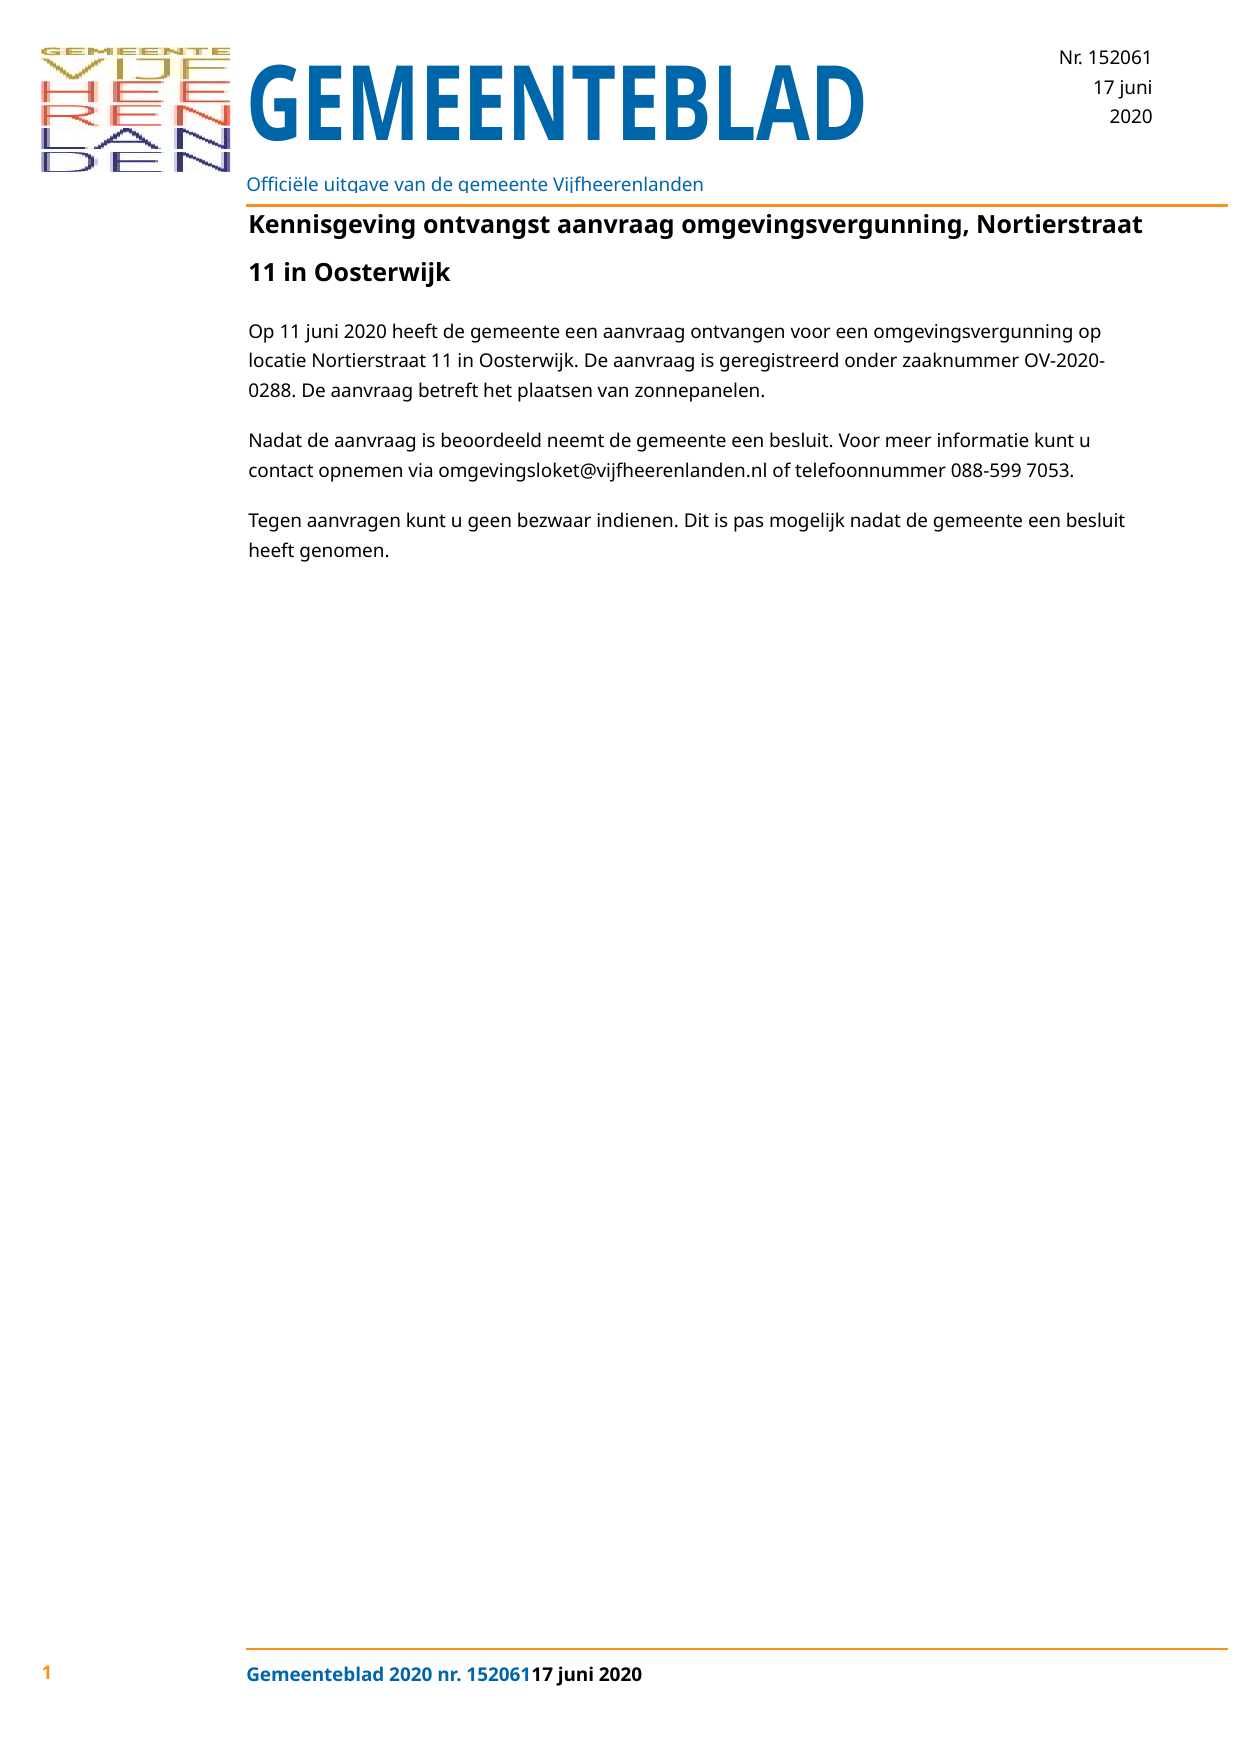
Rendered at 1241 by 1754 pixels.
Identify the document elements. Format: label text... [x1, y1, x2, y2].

text Tegen aanvragen kunt u geen bezwaar indienen. Dit is pas mogelijk nadat de gemeente een besluit heeft genomen. [248, 507, 1152, 563]
text Op 11 juni 2020 heeft de gemeente een aanvraag ontvangen voor een omgevingsvergunning op locatie Nortierstraat 11 in Oosterwijk. De aanvraag is geregistreerd onder zaaknummer OV-2020-0288. De aanvraag betreft het plaatsen van zonnepanelen. [248, 318, 1152, 403]
picture [41, 47, 231, 172]
text Nadat de aanvraag is beoordeeld neemt de gemeente een besluit. Voor meer informatie kunt u contact opnemen via omgevingsloket@vijfheerenlanden.nl of telefoonnummer 088-599 7053. [248, 427, 1152, 483]
text Kennisgeving ontvangst aanvraag omgevingsvergunning, Nortierstraat 11 in Oosterwijk [248, 207, 1152, 288]
